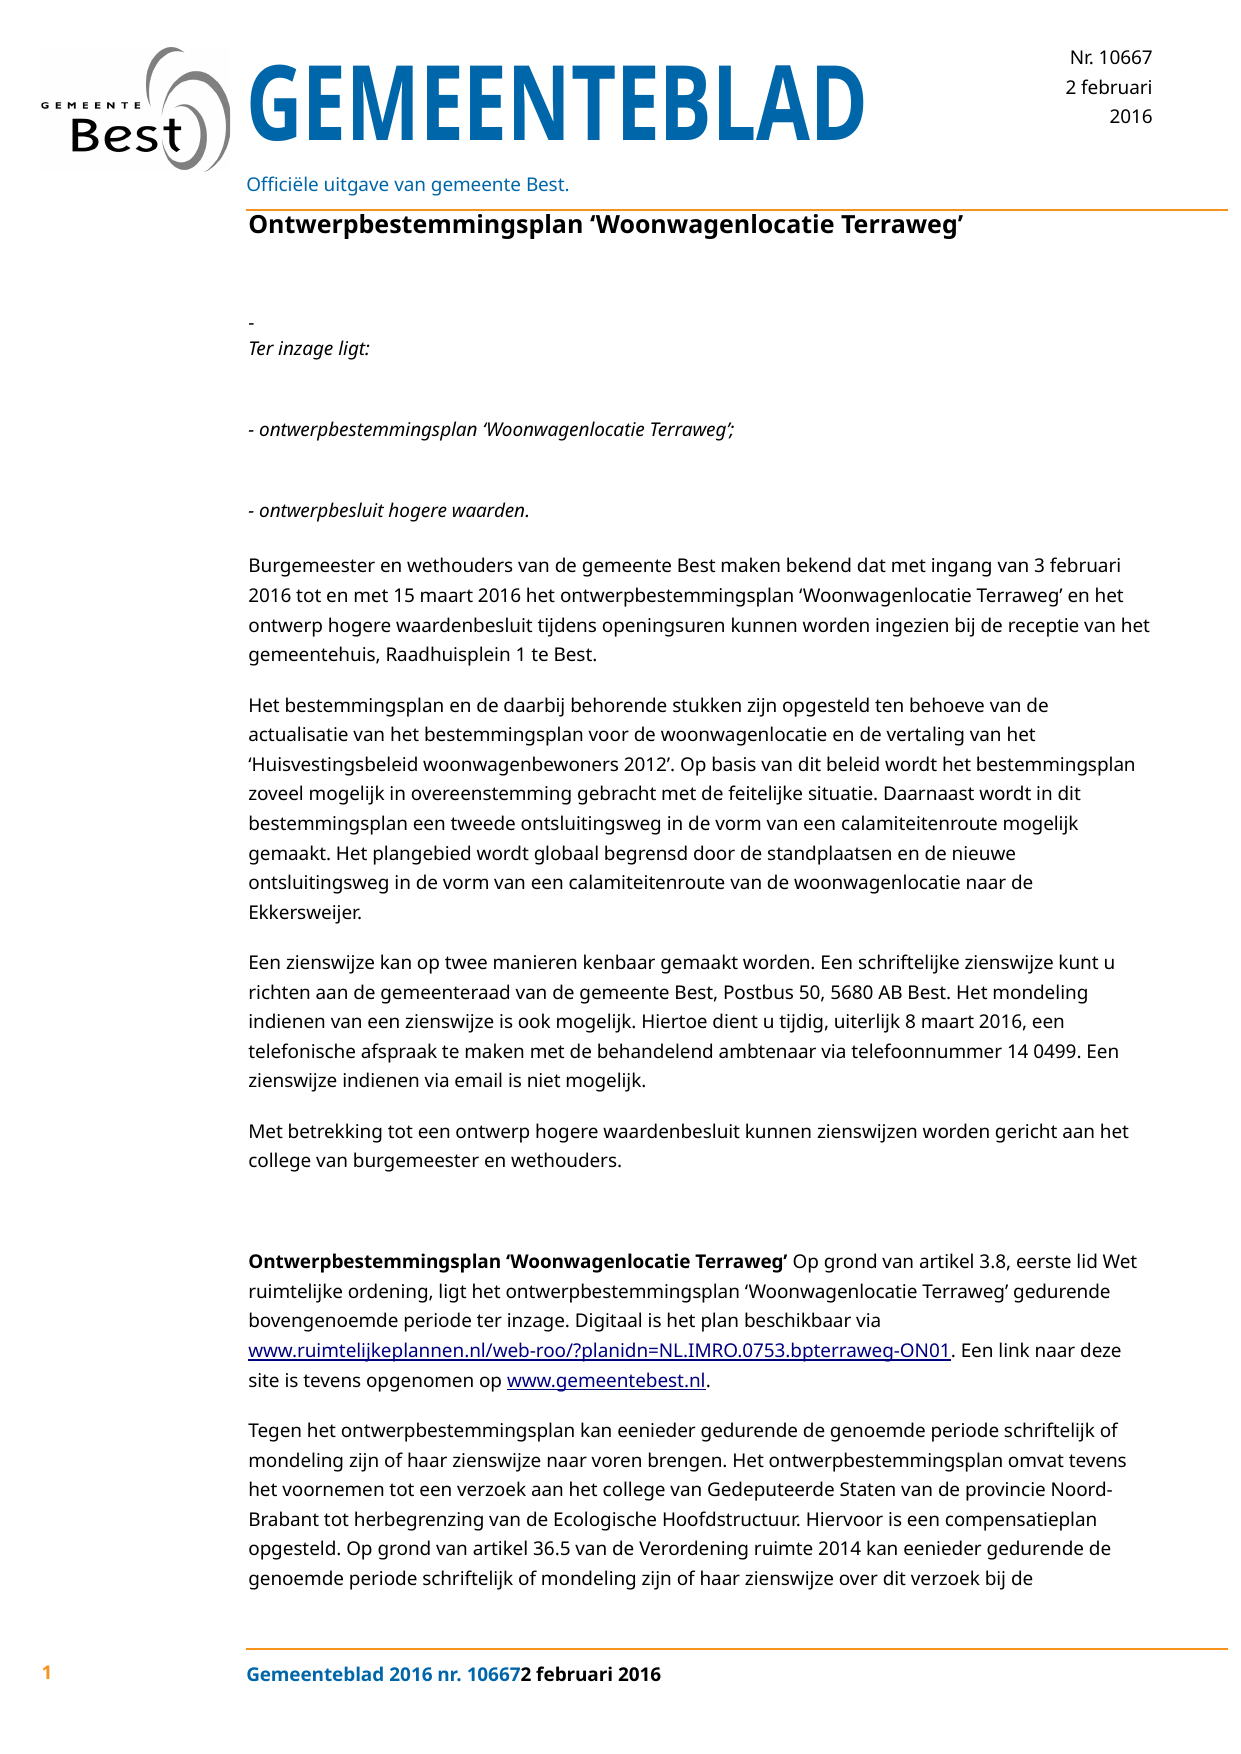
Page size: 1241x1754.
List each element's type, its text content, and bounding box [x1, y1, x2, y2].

text Tegen het ontwerpbestemmingsplan kan eenieder gedurende de genoemde periode schriftelijk of mondeling zijn of haar zienswijze naar voren brengen. Het ontwerpbestemmingsplan omvat tevens het voornemen tot een verzoek aan het college van Gedeputeerde Staten van de provincie Noord-Brabant tot herbegrenzing van de Ecologische Hoofdstructuur. Hiervoor is een compensatieplan opgesteld. Op grond van artikel 36.5 van de Verordening ruimte 2014 kan eenieder gedurende de genoemde periode schriftelijk of mondeling zijn of haar zienswijze over dit verzoek bij de [248, 1417, 1152, 1591]
text - ontwerpbesluit hogere waarden. [248, 497, 1152, 523]
text Het bestemmingsplan en de daarbij behorende stukken zijn opgesteld ten behoeve van de actualisatie van het bestemmingsplan voor de woonwagenlocatie en de vertaling van het ‘Huisvestingsbeleid woonwagenbewoners 2012’. Op basis van dit beleid wordt het bestemmingsplan zoveel mogelijk in overeenstemming gebracht met de feitelijke situatie. Daarnaast wordt in dit bestemmingsplan een tweede ontsluitingsweg in de vorm van een calamiteitenroute mogelijk gemaakt. Het plangebied wordt globaal begrensd door de standplaatsen en de nieuwe ontsluitingsweg in de vorm van een calamiteitenroute van de woonwagenlocatie naar de Ekkersweijer. [248, 692, 1152, 925]
text Ter inzage ligt: [248, 335, 1152, 361]
picture [41, 47, 231, 172]
text - [248, 309, 1152, 335]
text Met betrekking tot een ontwerp hogere waardenbesluit kunnen zienswijzen worden gericht aan het college van burgemeester en wethouders. [248, 1118, 1152, 1173]
text Ontwerpbestemmingsplan ‘Woonwagenlocatie Terraweg’ [248, 211, 1152, 241]
text Een zienswijze kan op twee manieren kenbaar gemaakt worden. Een schriftelijke zienswijze kunt u richten aan de gemeenteraad van de gemeente Best, Postbus 50, 5680 AB Best. Het mondeling indienen van een zienswijze is ook mogelijk. Hiertoe dient u tijdig, uiterlijk 8 maart 2016, een telefonische afspraak te maken met de behandelend ambtenaar via telefoonnummer 14 0499. Een zienswijze indienen via email is niet mogelijk. [248, 949, 1152, 1093]
text - ontwerpbestemmingsplan ‘Woonwagenlocatie Terraweg’; [248, 416, 1152, 442]
text Burgemeester en wethouders van de gemeente Best maken bekend dat met ingang van 3 februari 2016 tot en met 15 maart 2016 het ontwerpbestemmingsplan ‘Woonwagenlocatie Terraweg’ en het ontwerp hogere waardenbesluit tijdens openingsuren kunnen worden ingezien bij de receptie van het gemeentehuis, Raadhuisplein 1 te Best. [248, 553, 1152, 667]
text Ontwerpbestemmingsplan ‘Woonwagenlocatie Terraweg’ Op grond van artikel 3.8, eerste lid Wet ruimtelijke ordening, ligt het ontwerpbestemmingsplan ‘Woonwagenlocatie Terraweg’ gedurende bovengenoemde periode ter inzage. Digitaal is het plan beschikbaar via www.ruimtelijkeplannen.nl/web-roo/?planidn=NL.IMRO.0753.bpterraweg-ON01. Een link naar deze site is tevens opgenomen op www.gemeentebest.nl. [248, 1248, 1152, 1393]
